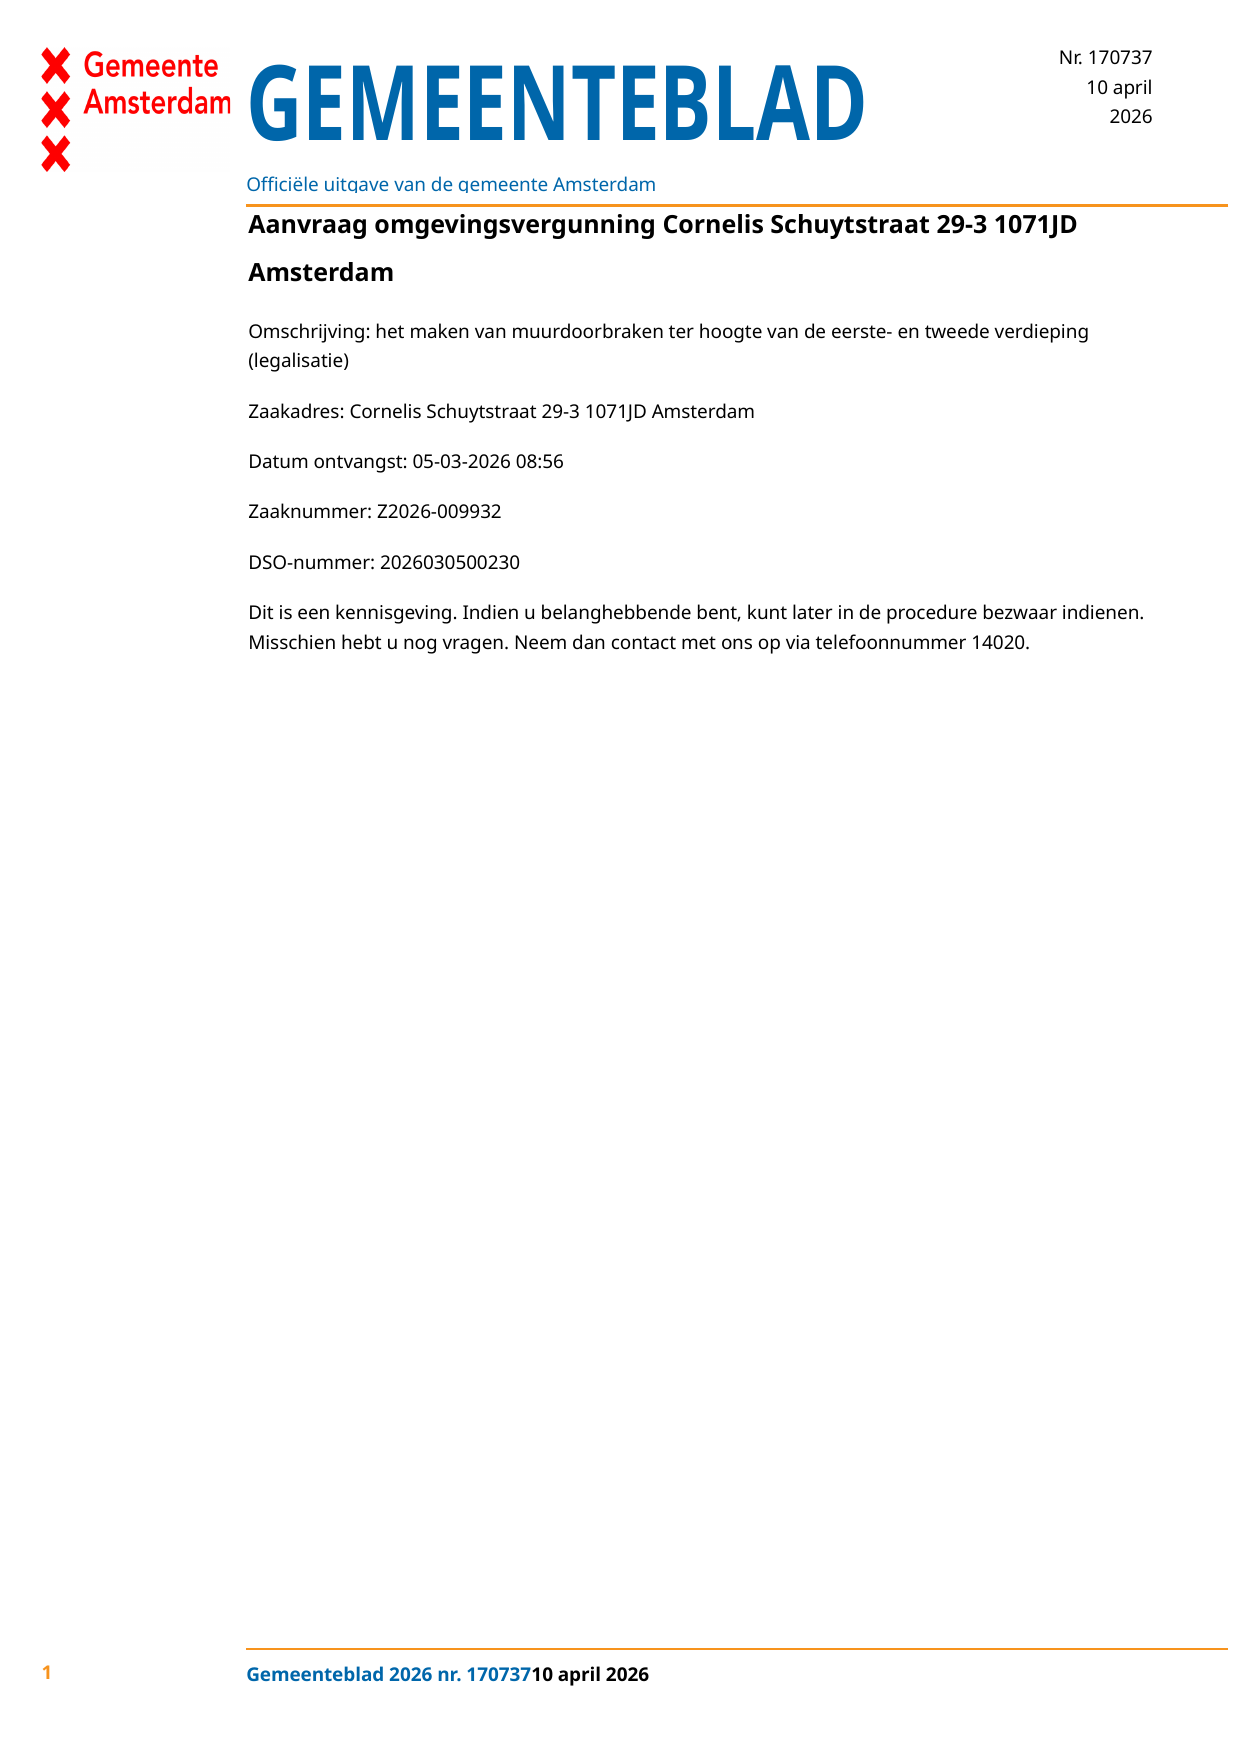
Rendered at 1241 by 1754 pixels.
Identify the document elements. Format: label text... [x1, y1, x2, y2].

text Datum ontvangst: 05-03-2026 08:56 [248, 448, 1152, 474]
text Omschrijving: het maken van muurdoorbraken ter hoogte van de eerste- en tweede verdieping (legalisatie) [248, 318, 1152, 373]
text DSO-nummer: 2026030500230 [248, 549, 1152, 575]
picture [41, 47, 231, 172]
text Aanvraag omgevingsvergunning Cornelis Schuytstraat 29-3 1071JD Amsterdam [248, 207, 1152, 288]
text Dit is een kennisgeving. Indien u belanghebbende bent, kunt later in de procedure bezwaar indienen. Misschien hebt u nog vragen. Neem dan contact met ons op via telefoonnummer 14020. [248, 599, 1152, 655]
text Zaakadres: Cornelis Schuytstraat 29-3 1071JD Amsterdam [248, 398, 1152, 424]
text Zaaknummer: Z2026-009932 [248, 499, 1152, 524]
